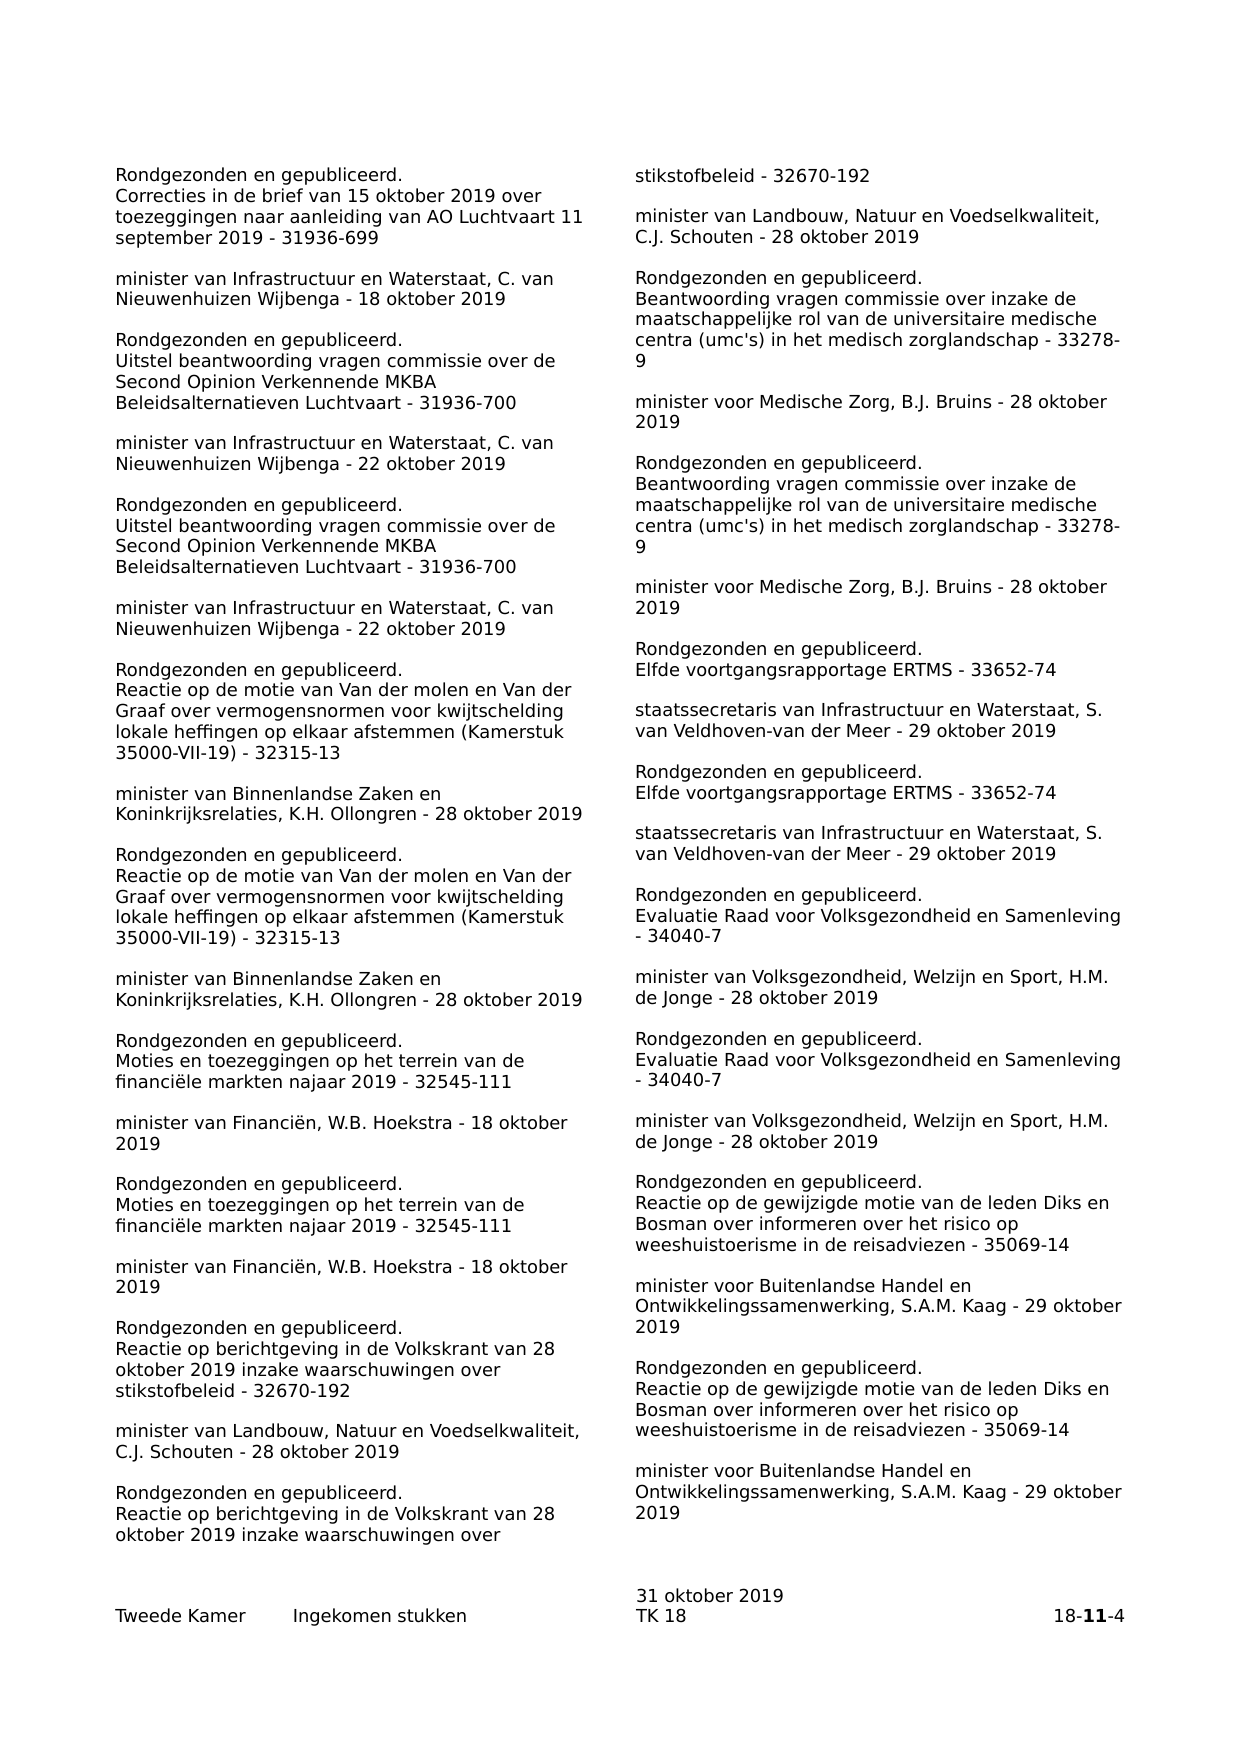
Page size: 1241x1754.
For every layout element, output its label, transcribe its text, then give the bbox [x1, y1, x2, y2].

text minister van Volksgezondheid, Welzijn en Sport, H.M. de Jonge - 28 oktober 2019 [635, 967, 1125, 1008]
text Moties en toezeggingen op het terrein van de financiële markten najaar 2019 - 32545-111 [115, 1051, 605, 1093]
text Moties en toezeggingen op het terrein van de financiële markten najaar 2019 - 32545-111 [115, 1195, 605, 1237]
text Rondgezonden en gepubliceerd. [635, 762, 1125, 782]
text minister voor Buitenlandse Handel en Ontwikkelingssamenwerking, S.A.M. Kaag - 29 oktober 2019 [635, 1276, 1125, 1338]
text minister van Landbouw, Natuur en Voedselkwaliteit, C.J. Schouten - 28 oktober 2019 [635, 206, 1125, 248]
text Rondgezonden en gepubliceerd. [115, 330, 605, 351]
text Reactie op berichtgeving in de Volkskrant van 28 oktober 2019 inzake waarschuwingen over stikstofbeleid - 32670-192 [115, 1339, 605, 1401]
text minister van Binnenlandse Zaken en Koninkrijksrelaties, K.H. Ollongren - 28 oktober 2019 [115, 783, 605, 825]
text Reactie op de gewijzigde motie van de leden Diks en Bosman over informeren over het risico op weeshuistoerisme in de reisadviezen - 35069-14 [635, 1193, 1125, 1256]
text Rondgezonden en gepubliceerd. [115, 165, 605, 186]
text Rondgezonden en gepubliceerd. [115, 659, 605, 680]
text Rondgezonden en gepubliceerd. [115, 1483, 605, 1503]
text Rondgezonden en gepubliceerd. [635, 885, 1125, 905]
text Reactie op de motie van Van der molen en Van der Graaf over vermogensnormen voor kwijtschelding lokale heffingen op elkaar afstemmen (Kamerstuk 35000-VII-19) - 32315-13 [115, 680, 605, 763]
text minister voor Medische Zorg, B.J. Bruins - 28 oktober 2019 [635, 577, 1125, 619]
text Beantwoording vragen commissie over inzake de maatschappelijke rol van de universitaire medische centra (umc's) in het medisch zorglandschap - 33278-9 [635, 474, 1125, 557]
text Reactie op de motie van Van der molen en Van der Graaf over vermogensnormen voor kwijtschelding lokale heffingen op elkaar afstemmen (Kamerstuk 35000-VII-19) - 32315-13 [115, 866, 605, 949]
text Uitstel beantwoording vragen commissie over de Second Opinion Verkennende MKBA Beleidsalternatieven Luchtvaart - 31936-700 [115, 351, 605, 413]
text minister van Volksgezondheid, Welzijn en Sport, H.M. de Jonge - 28 oktober 2019 [635, 1111, 1125, 1152]
text Rondgezonden en gepubliceerd. [115, 1174, 605, 1195]
text Elfde voortgangsrapportage ERTMS - 33652-74 [635, 782, 1125, 803]
text Elfde voortgangsrapportage ERTMS - 33652-74 [635, 659, 1125, 680]
text minister voor Buitenlandse Handel en Ontwikkelingssamenwerking, S.A.M. Kaag - 29 oktober 2019 [635, 1461, 1125, 1523]
text minister van Infrastructuur en Waterstaat, C. van Nieuwenhuizen Wijbenga - 18 oktober 2019 [115, 268, 605, 310]
text minister van Landbouw, Natuur en Voedselkwaliteit, C.J. Schouten - 28 oktober 2019 [115, 1421, 605, 1463]
text Evaluatie Raad voor Volksgezondheid en Samenleving - 34040-7 [635, 905, 1125, 947]
text Rondgezonden en gepubliceerd. [635, 453, 1125, 474]
text Reactie op berichtgeving in de Volkskrant van 28 oktober 2019 inzake waarschuwingen over [115, 1503, 605, 1545]
text Rondgezonden en gepubliceerd. [635, 1172, 1125, 1193]
text Rondgezonden en gepubliceerd. [115, 495, 605, 515]
text Rondgezonden en gepubliceerd. [115, 1318, 605, 1339]
text staatssecretaris van Infrastructuur en Waterstaat, S. van Veldhoven-van der Meer - 29 oktober 2019 [635, 823, 1125, 865]
text Rondgezonden en gepubliceerd. [635, 639, 1125, 659]
text Reactie op de gewijzigde motie van de leden Diks en Bosman over informeren over het risico op weeshuistoerisme in de reisadviezen - 35069-14 [635, 1378, 1125, 1441]
text Rondgezonden en gepubliceerd. [115, 1030, 605, 1051]
text Correcties in de brief van 15 oktober 2019 over toezeggingen naar aanleiding van AO Luchtvaart 11 september 2019 - 31936-699 [115, 186, 605, 248]
text stikstofbeleid - 32670-192 [635, 165, 1125, 186]
text Evaluatie Raad voor Volksgezondheid en Samenleving - 34040-7 [635, 1049, 1125, 1091]
text minister van Infrastructuur en Waterstaat, C. van Nieuwenhuizen Wijbenga - 22 oktober 2019 [115, 433, 605, 475]
text minister van Infrastructuur en Waterstaat, C. van Nieuwenhuizen Wijbenga - 22 oktober 2019 [115, 598, 605, 639]
text staatssecretaris van Infrastructuur en Waterstaat, S. van Veldhoven-van der Meer - 29 oktober 2019 [635, 700, 1125, 742]
text Rondgezonden en gepubliceerd. [115, 845, 605, 866]
text minister van Financiën, W.B. Hoekstra - 18 oktober 2019 [115, 1257, 605, 1298]
text minister van Binnenlandse Zaken en Koninkrijksrelaties, K.H. Ollongren - 28 oktober 2019 [115, 969, 605, 1010]
text Beantwoording vragen commissie over inzake de maatschappelijke rol van de universitaire medische centra (umc's) in het medisch zorglandschap - 33278-9 [635, 288, 1125, 372]
text minister voor Medische Zorg, B.J. Bruins - 28 oktober 2019 [635, 392, 1125, 433]
text Rondgezonden en gepubliceerd. [635, 1028, 1125, 1049]
text Uitstel beantwoording vragen commissie over de Second Opinion Verkennende MKBA Beleidsalternatieven Luchtvaart - 31936-700 [115, 515, 605, 578]
text Rondgezonden en gepubliceerd. [635, 1358, 1125, 1378]
text Rondgezonden en gepubliceerd. [635, 268, 1125, 288]
text minister van Financiën, W.B. Hoekstra - 18 oktober 2019 [115, 1113, 605, 1154]
